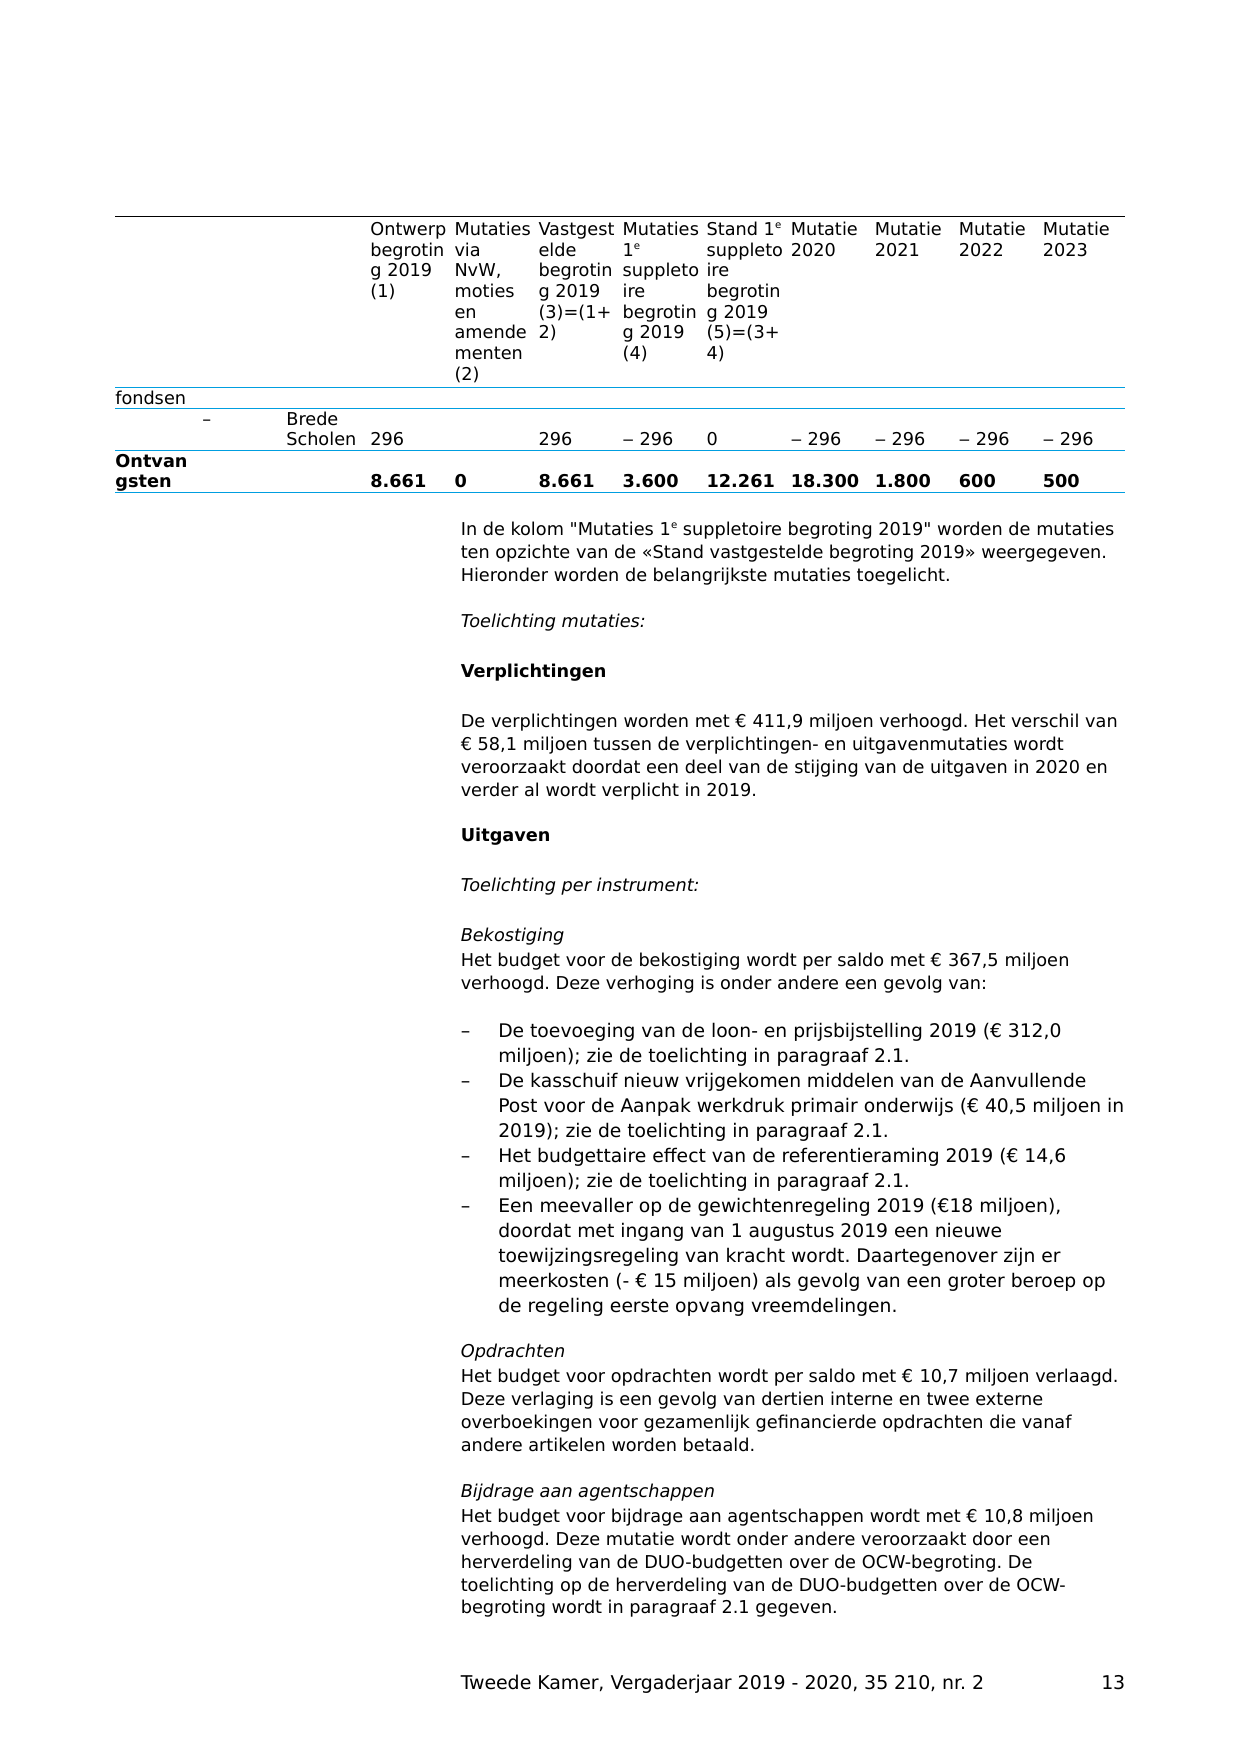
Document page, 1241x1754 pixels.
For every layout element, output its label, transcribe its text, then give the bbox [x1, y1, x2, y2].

text Het budget voor bijdrage aan agentschappen wordt met € 10,8 miljoen verhoogd. Deze mutatie wordt onder andere veroorzaakt door een herverdeling van de DUO-budgetten over de OCW-begroting. De toelichting op de herverdeling van de DUO-budgetten over de OCW-begroting wordt in paragraaf 2.1 gegeven. [461, 1504, 1125, 1618]
table_cell [115, 217, 199, 387]
table_cell Ontvangsten [115, 451, 199, 492]
table_cell 0 [451, 451, 535, 492]
table_cell 600 [956, 451, 1040, 492]
table_cell 3.600 [620, 451, 703, 492]
table_cell Mutatie 2021 [872, 217, 956, 387]
table_cell 1.800 [872, 451, 956, 492]
table_cell [788, 388, 872, 408]
text Het budget voor opdrachten wordt per saldo met € 10,7 miljoen verlaagd. Deze verlaging is een gevolg van dertien interne en twee externe overboekingen voor gezamenlijk gefinancierde opdrachten die vanaf andere artikelen worden betaald. [461, 1364, 1125, 1456]
table_cell 8.661 [535, 451, 619, 492]
list De toevoeging van de loon- en prijsbijstelling 2019 (€ 312,0 miljoen); zie de toelichting in paragraaf 2.1. [461, 1017, 1125, 1067]
text Verplichtingen [461, 659, 1125, 682]
table_cell 0 [704, 409, 788, 450]
table_cell Mutaties via NvW, moties en amendementen (2) [451, 217, 535, 387]
table_cell 500 [1040, 451, 1125, 492]
table_cell – [199, 409, 283, 450]
table_cell [199, 451, 283, 492]
table_cell ‒ 296 [1040, 409, 1125, 450]
table_cell [367, 388, 451, 408]
table_cell fondsen [115, 388, 367, 408]
table_cell ‒ 296 [872, 409, 956, 450]
table_cell Stand 1e suppletoire begroting 2019 (5)=(3+4) [704, 217, 788, 387]
table_cell ‒ 296 [956, 409, 1040, 450]
table_cell [283, 217, 367, 387]
text De verplichtingen worden met € 411,9 miljoen verhoogd. Het verschil van € 58,1 miljoen tussen de verplichtingen- en uitgavenmutaties wordt veroorzaakt doordat een deel van de stijging van de uitgaven in 2020 en verder al wordt verplicht in 2019. [461, 709, 1125, 801]
table_cell 8.661 [367, 451, 451, 492]
table_header Budgettaire gevolgen van beleid, Beleidsartikel 1 (Eerste suppletoire begroting) (Bedragen x € 1.000) [115, 191, 1125, 216]
table_cell Mutaties 1e suppletoire begroting 2019 (4) [620, 217, 703, 387]
text Bekostiging [461, 923, 1125, 946]
text In de kolom "Mutaties 1e suppletoire begroting 2019" worden de mutaties ten opzichte van de «Stand vastgestelde begroting 2019» weergegeven. Hieronder worden de belangrijkste mutaties toegelicht. [461, 517, 1125, 586]
list Het budgettaire effect van de referentieraming 2019 (€ 14,6 miljoen); zie de toelichting in paragraaf 2.1. [461, 1142, 1125, 1192]
table_cell [620, 388, 703, 408]
table_cell [1040, 388, 1125, 408]
table_cell [956, 388, 1040, 408]
table_cell [451, 409, 535, 450]
table_cell Ontwerpbegroting 2019 (1) [367, 217, 451, 387]
table_cell 296 [535, 409, 619, 450]
table_cell 296 [367, 409, 451, 450]
table_cell Brede Scholen [283, 409, 367, 450]
table_cell Vastgestelde begroting 2019 (3)=(1+2) [535, 217, 619, 387]
text Opdrachten [461, 1339, 1125, 1362]
table_cell Mutatie 2020 [788, 217, 872, 387]
table_cell [199, 217, 283, 387]
text Uitgaven [461, 823, 1125, 846]
table_cell [872, 388, 956, 408]
table_cell [283, 451, 367, 492]
list Een meevaller op de gewichtenregeling 2019 (€18 miljoen), doordat met ingang van 1 augustus 2019 een nieuwe toewijzingsregeling van kracht wordt. Daartegenover zijn er meerkosten (- € 15 miljoen) als gevolg van een groter beroep op de regeling eerste opvang vreemdelingen. [461, 1192, 1125, 1317]
table_cell Mutatie 2022 [956, 217, 1040, 387]
text Het budget voor de bekostiging wordt per saldo met € 367,5 miljoen verhoogd. Deze verhoging is onder andere een gevolg van: [461, 948, 1125, 994]
table_cell [704, 388, 788, 408]
table_cell [115, 409, 199, 450]
list De kasschuif nieuw vrijgekomen middelen van de Aanvullende Post voor de Aanpak werkdruk primair onderwijs (€ 40,5 miljoen in 2019); zie de toelichting in paragraaf 2.1. [461, 1067, 1125, 1142]
table_cell [535, 388, 619, 408]
table_cell 18.300 [788, 451, 872, 492]
text Toelichting per instrument: [461, 873, 1125, 896]
table_cell 12.261 [704, 451, 788, 492]
text Bijdrage aan agentschappen [461, 1479, 1125, 1502]
table_cell [451, 388, 535, 408]
table_cell Mutatie 2023 [1040, 217, 1125, 387]
table_cell ‒ 296 [620, 409, 703, 450]
table_cell ‒ 296 [788, 409, 872, 450]
text Toelichting mutaties: [461, 609, 1125, 632]
